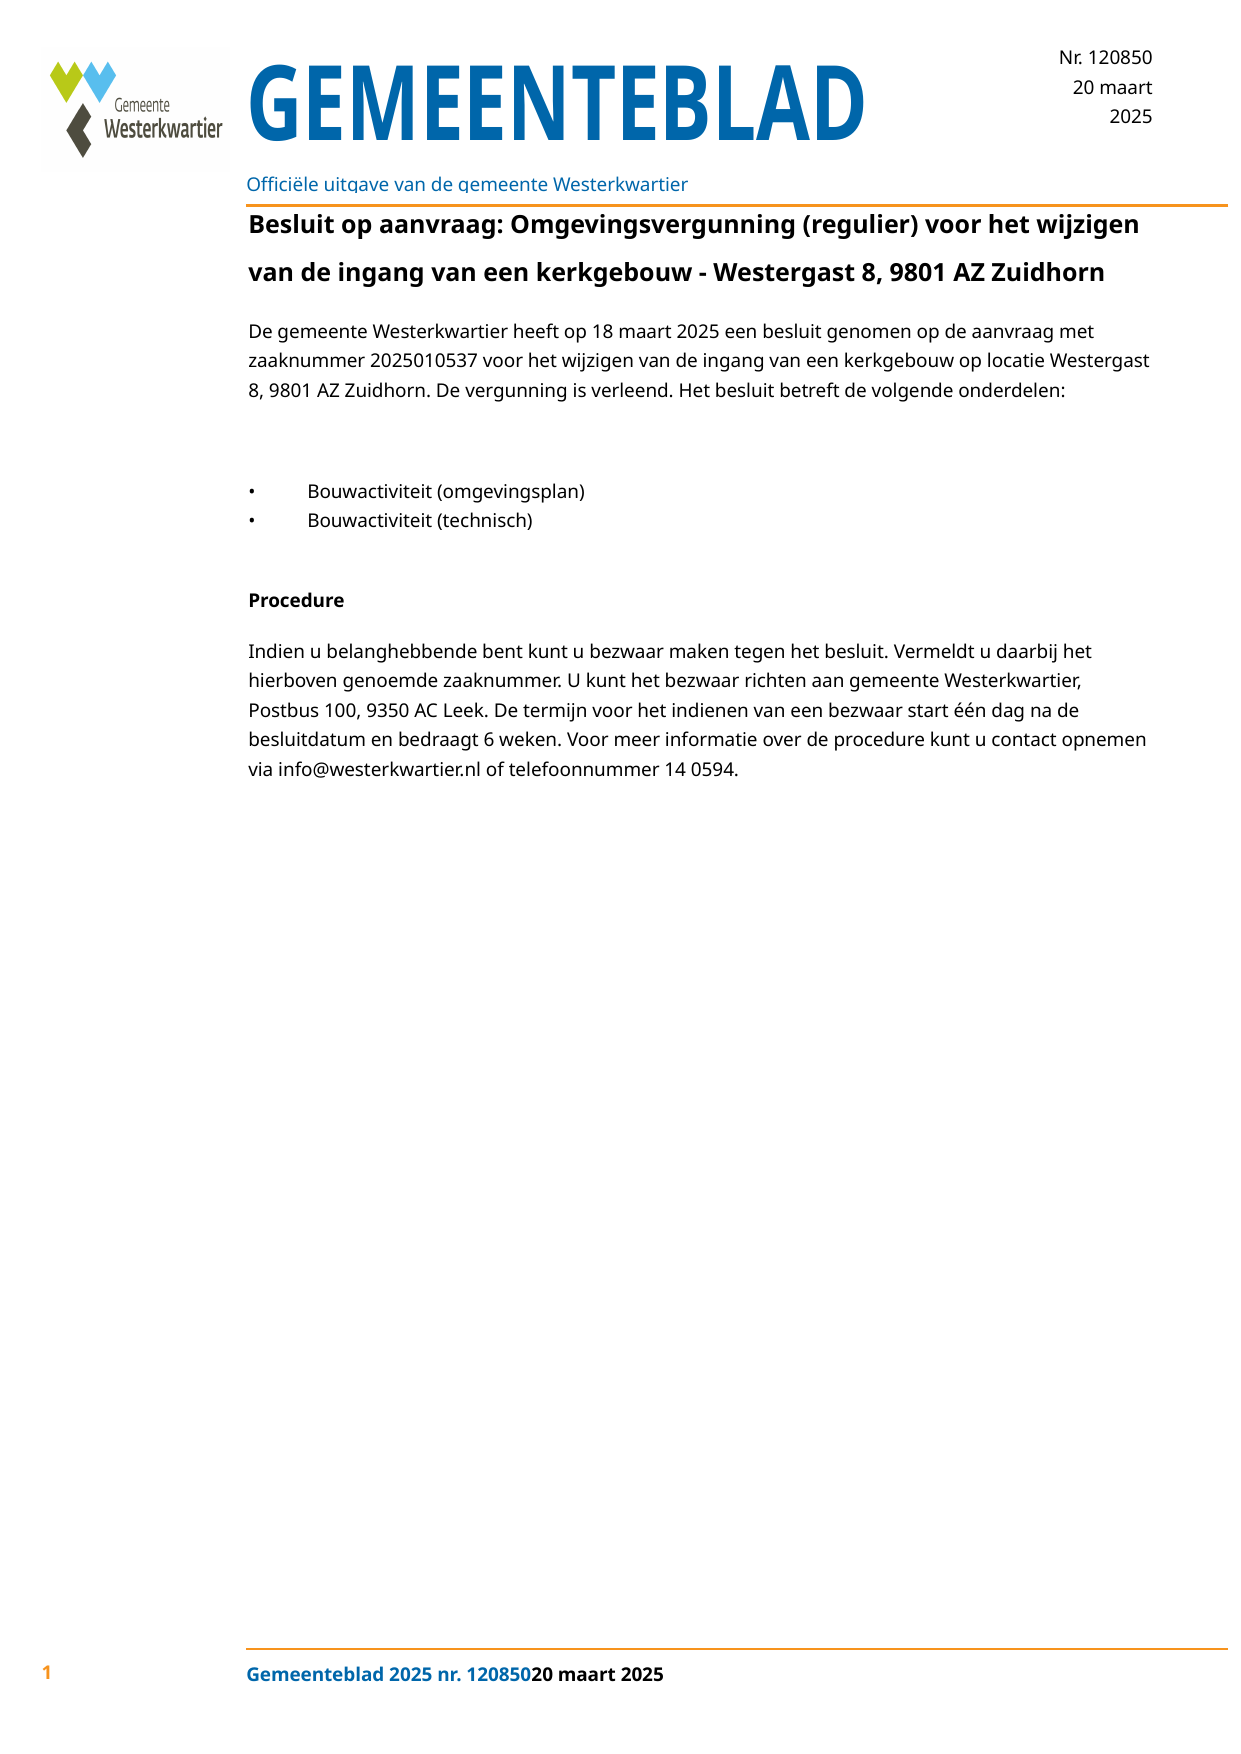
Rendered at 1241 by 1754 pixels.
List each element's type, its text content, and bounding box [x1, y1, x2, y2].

list Bouwactiviteit (technisch) [248, 507, 1152, 533]
text Besluit op aanvraag: Omgevingsvergunning (regulier) voor het wijzigen van de ingang van een kerkgebouw - Westergast 8, 9801 AZ Zuidhorn [248, 207, 1152, 288]
picture [41, 47, 231, 172]
list Bouwactiviteit (omgevingsplan) [248, 478, 1152, 504]
text Indien u belanghebbende bent kunt u bezwaar maken tegen het besluit. Vermeldt u daarbij het hierboven genoemde zaaknummer. U kunt het bezwaar richten aan gemeente Westerkwartier, Postbus 100, 9350 AC Leek. De termijn voor het indienen van een bezwaar start één dag na de besluitdatum en bedraagt 6 weken. Voor meer informatie over de procedure kunt u contact opnemen via info@westerkwartier.nl of telefoonnummer 14 0594. [248, 638, 1152, 782]
text Procedure [248, 587, 1152, 613]
text De gemeente Westerkwartier heeft op 18 maart 2025 een besluit genomen op de aanvraag met zaaknummer 2025010537 voor het wijzigen van de ingang van een kerkgebouw op locatie Westergast 8, 9801 AZ Zuidhorn. De vergunning is verleend. Het besluit betreft de volgende onderdelen: [248, 318, 1152, 403]
